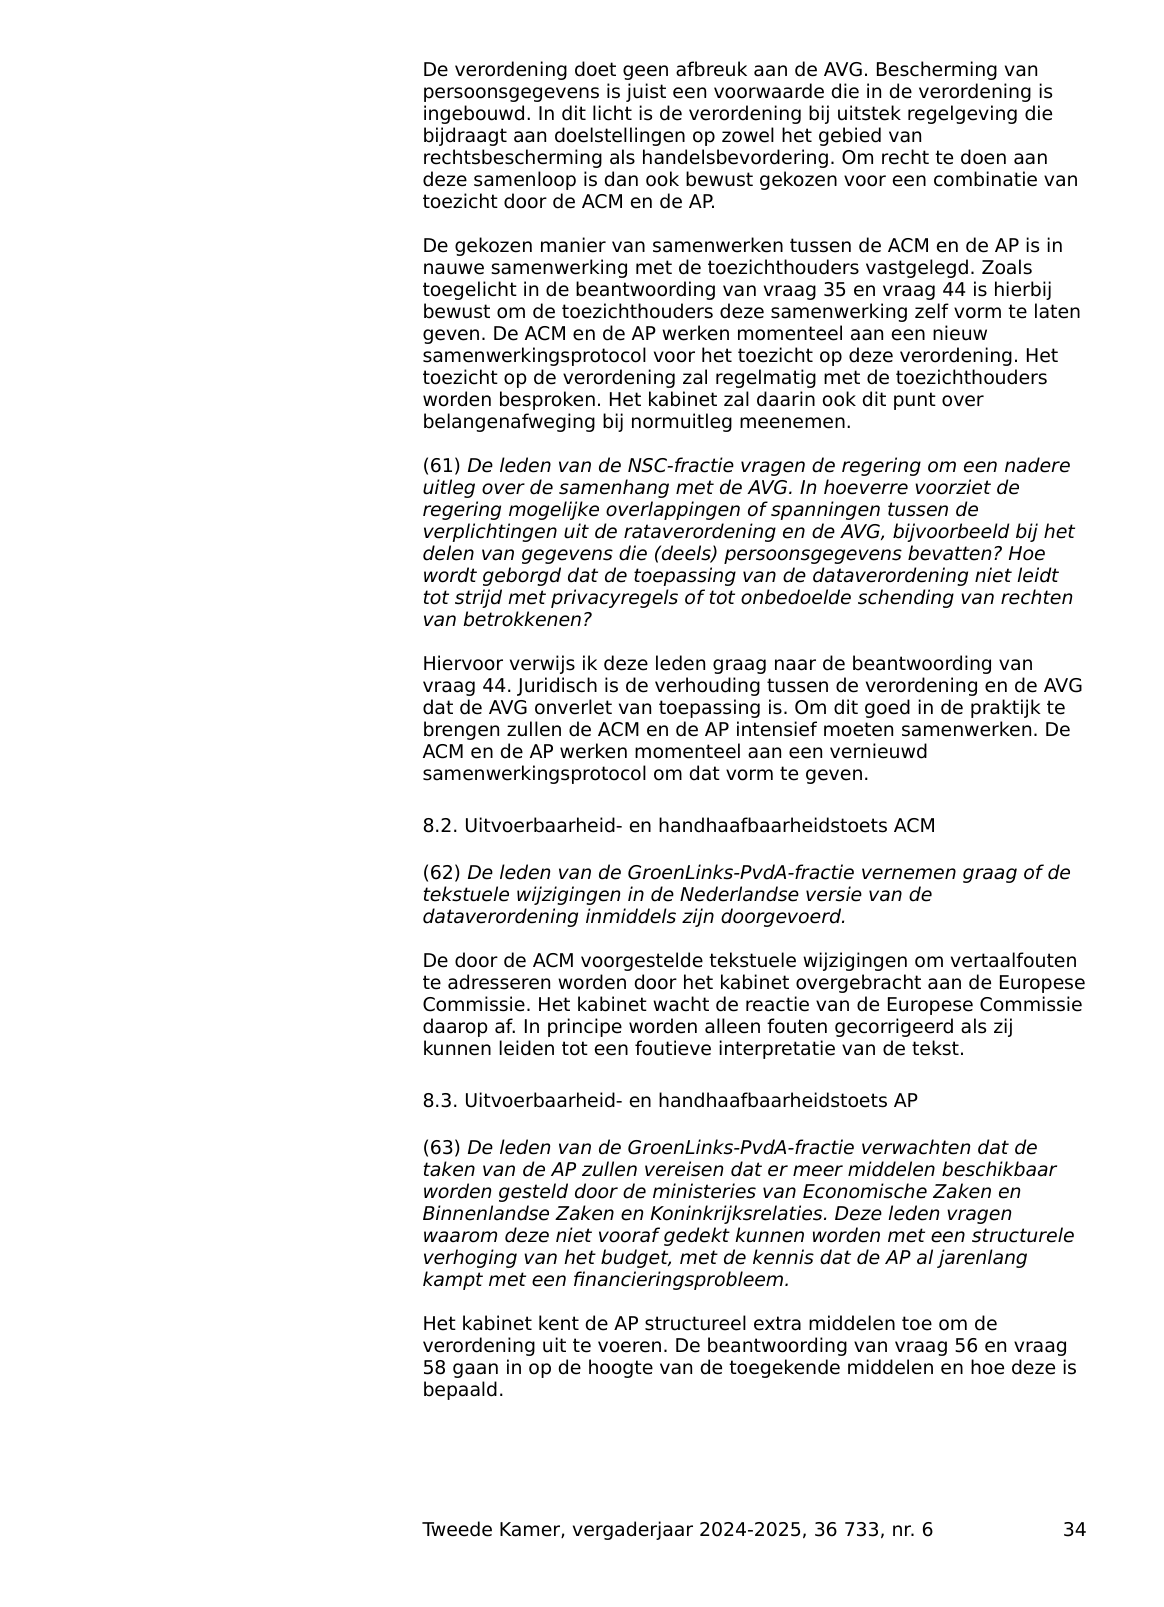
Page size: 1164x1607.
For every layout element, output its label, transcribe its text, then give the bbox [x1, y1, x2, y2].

text De verordening doet geen afbreuk aan de AVG. Bescherming van persoonsgegevens is juist een voorwaarde die in de verordening is ingebouwd. In dit licht is de verordening bij uitstek regelgeving die bijdraagt aan doelstellingen op zowel het gebied van rechtsbescherming als handelsbevordering. Om recht te doen aan deze samenloop is dan ook bewust gekozen voor een combinatie van toezicht door de ACM en de AP. [422, 59, 1087, 213]
text Het kabinet kent de AP structureel extra middelen toe om de verordening uit te voeren. De beantwoording van vraag 56 en vraag 58 gaan in op de hoogte van de toegekende middelen en hoe deze is bepaald. [422, 1313, 1087, 1401]
subtitle 8.2. Uitvoerbaarheid- en handhaafbaarheidstoets ACM [422, 815, 1087, 837]
subtitle 8.3. Uitvoerbaarheid- en handhaafbaarheidstoets AP [422, 1090, 1087, 1112]
text (63) De leden van de GroenLinks-PvdA-fractie verwachten dat de taken van de AP zullen vereisen dat er meer middelen beschikbaar worden gesteld door de ministeries van Economische Zaken en Binnenlandse Zaken en Koninkrijksrelaties. Deze leden vragen waarom deze niet vooraf gedekt kunnen worden met een structurele verhoging van het budget, met de kennis dat de AP al jarenlang kampt met een financieringsprobleem. [422, 1137, 1087, 1291]
text (61) De leden van de NSC-fractie vragen de regering om een nadere uitleg over de samenhang met de AVG. In hoeverre voorziet de regering mogelijke overlappingen of spanningen tussen de verplichtingen uit de rataverordening en de AVG, bijvoorbeeld bij het delen van gegevens die (deels) persoonsgegevens bevatten? Hoe wordt geborgd dat de toepassing van de dataverordening niet leidt tot strijd met privacyregels of tot onbedoelde schending van rechten van betrokkenen? [422, 455, 1087, 631]
text (62) De leden van de GroenLinks-PvdA-fractie vernemen graag of de tekstuele wijzigingen in de Nederlandse versie van de dataverordening inmiddels zijn doorgevoerd. [422, 862, 1087, 928]
text De door de ACM voorgestelde tekstuele wijzigingen om vertaalfouten te adresseren worden door het kabinet overgebracht aan de Europese Commissie. Het kabinet wacht de reactie van de Europese Commissie daarop af. In principe worden alleen fouten gecorrigeerd als zij kunnen leiden tot een foutieve interpretatie van de tekst. [422, 950, 1087, 1060]
text Hiervoor verwijs ik deze leden graag naar de beantwoording van vraag 44. Juridisch is de verhouding tussen de verordening en de AVG dat de AVG onverlet van toepassing is. Om dit goed in de praktijk te brengen zullen de ACM en de AP intensief moeten samenwerken. De ACM en de AP werken momenteel aan een vernieuwd samenwerkingsprotocol om dat vorm te geven. [422, 653, 1087, 785]
text De gekozen manier van samenwerken tussen de ACM en de AP is in nauwe samenwerking met de toezichthouders vastgelegd. Zoals toegelicht in de beantwoording van vraag 35 en vraag 44 is hierbij bewust om de toezichthouders deze samenwerking zelf vorm te laten geven. De ACM en de AP werken momenteel aan een nieuw samenwerkingsprotocol voor het toezicht op deze verordening. Het toezicht op de verordening zal regelmatig met de toezichthouders worden besproken. Het kabinet zal daarin ook dit punt over belangenafweging bij normuitleg meenemen. [422, 235, 1087, 433]
